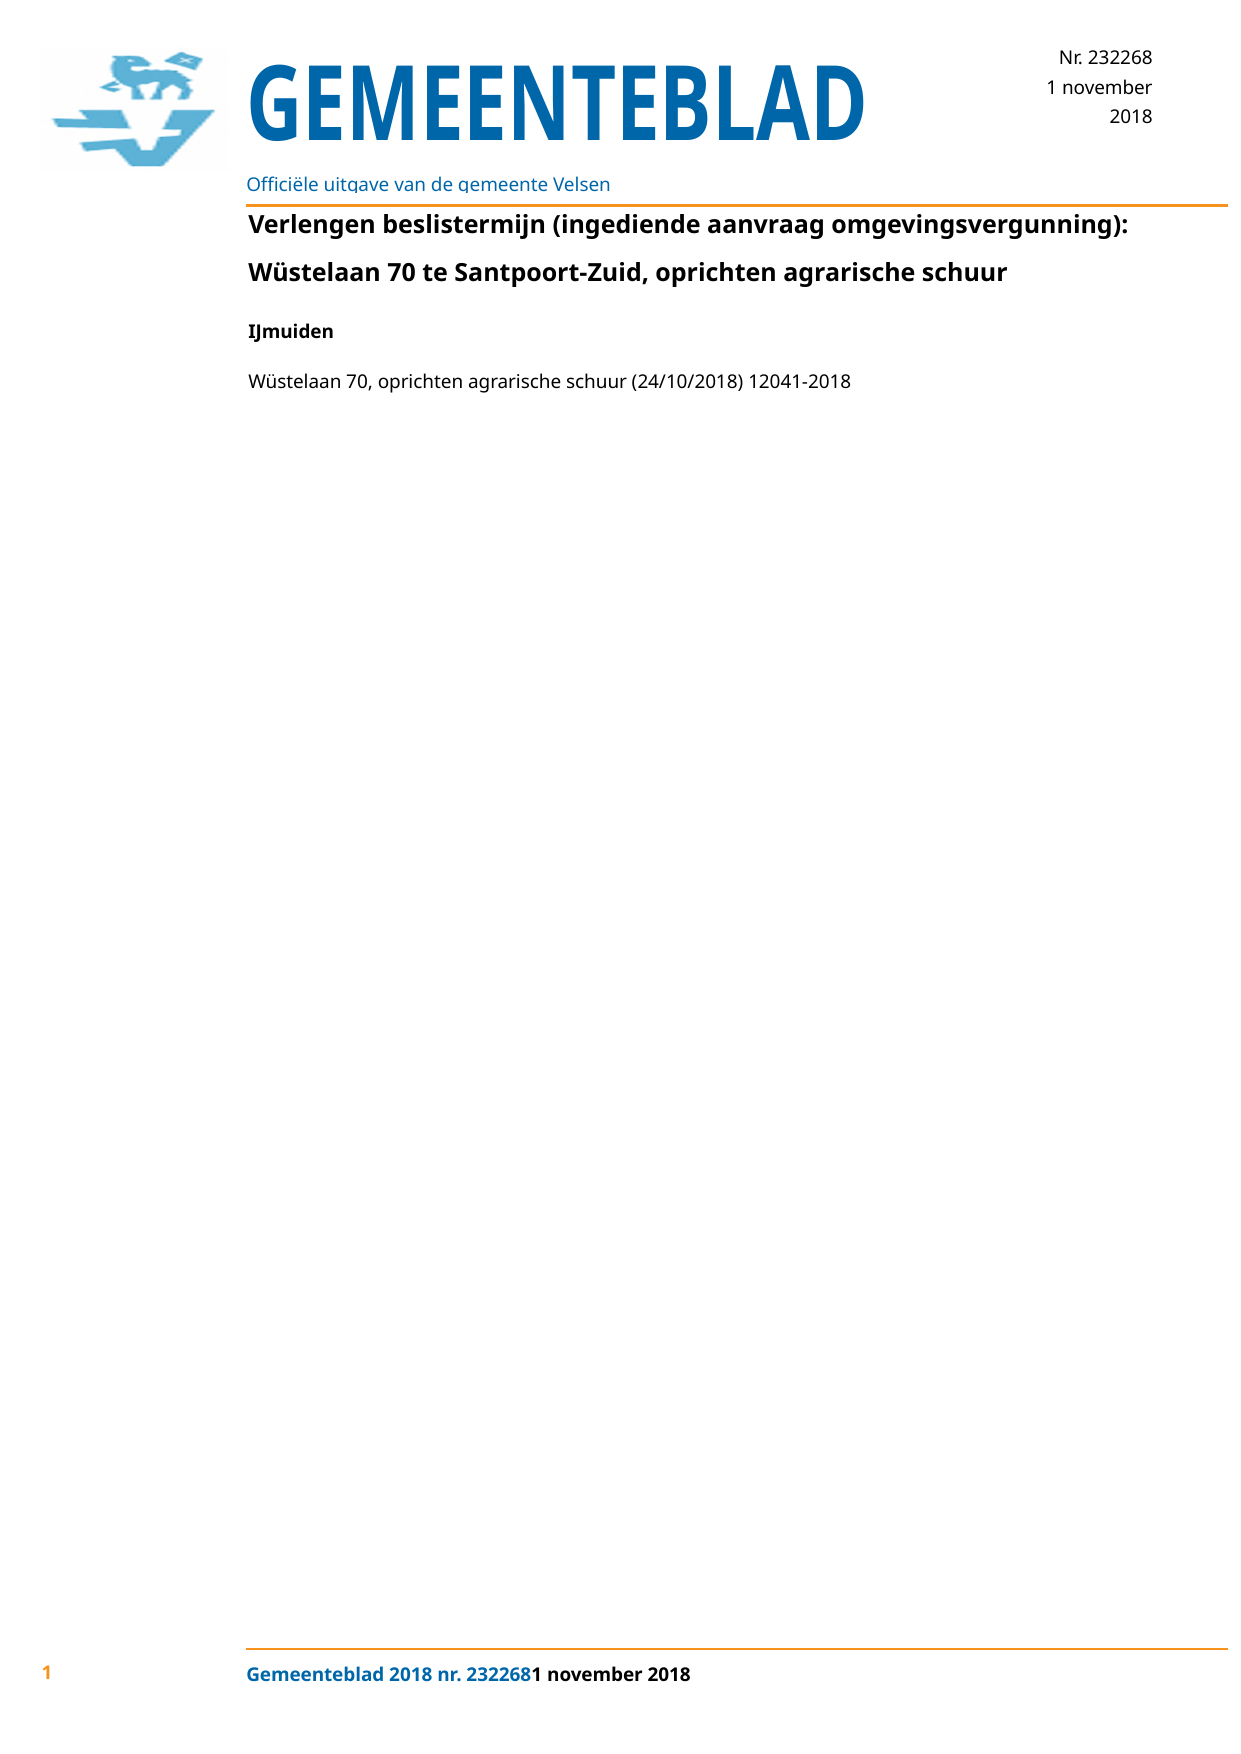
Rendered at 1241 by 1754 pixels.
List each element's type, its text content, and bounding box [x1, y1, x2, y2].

text Verlengen beslistermijn (ingediende aanvraag omgevingsvergunning): Wüstelaan 70 te Santpoort-Zuid, oprichten agrarische schuur [248, 207, 1152, 288]
text IJmuiden [248, 318, 1152, 344]
picture [41, 47, 231, 172]
text Wüstelaan 70, oprichten agrarische schuur (24/10/2018) 12041-2018 [248, 368, 1152, 394]
